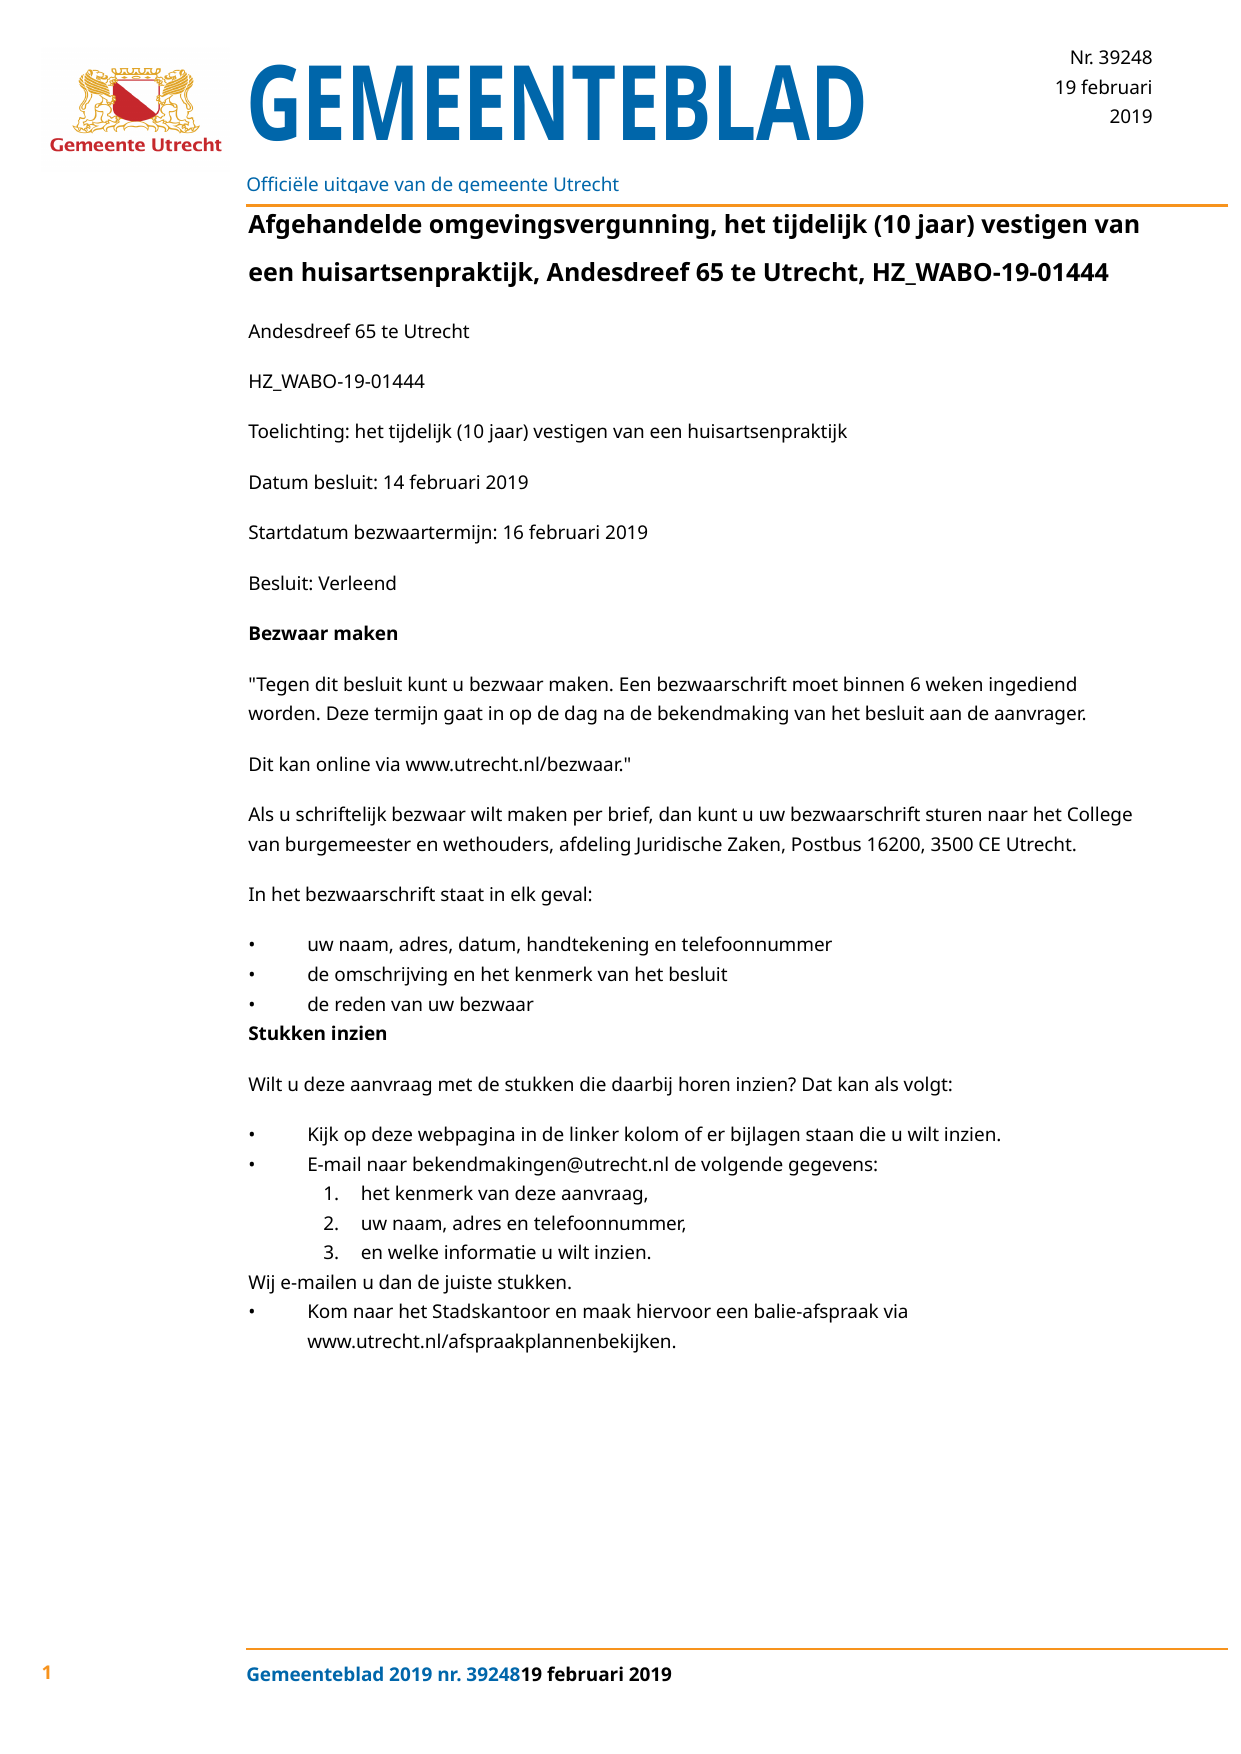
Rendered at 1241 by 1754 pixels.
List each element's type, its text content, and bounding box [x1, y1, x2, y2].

text HZ_WABO-19-01444 [248, 368, 1152, 394]
text "Tegen dit besluit kunt u bezwaar maken. Een bezwaarschrift moet binnen 6 weken ingediend worden. Deze termijn gaat in op de dag na de bekendmaking van het besluit aan de aanvrager. [248, 671, 1152, 726]
text Toelichting: het tijdelijk (10 jaar) vestigen van een huisartsenpraktijk [248, 419, 1152, 444]
text Bezwaar maken [248, 620, 1152, 646]
text In het bezwaarschrift staat in elk geval: [248, 881, 1152, 907]
text Datum besluit: 14 februari 2019 [248, 469, 1152, 495]
text Startdatum bezwaartermijn: 16 februari 2019 [248, 519, 1152, 545]
text Afgehandelde omgevingsvergunning, het tijdelijk (10 jaar) vestigen van een huisartsenpraktijk, Andesdreef 65 te Utrecht, HZ_WABO-19-01444 [248, 207, 1152, 288]
list de reden van uw bezwaar [248, 991, 1152, 1017]
text Andesdreef 65 te Utrecht [248, 318, 1152, 344]
list het kenmerk van deze aanvraag, [323, 1180, 1152, 1206]
list Kijk op deze webpagina in de linker kolom of er bijlagen staan die u wilt inzien. [248, 1121, 1152, 1147]
list de omschrijving en het kenmerk van het besluit [248, 961, 1152, 987]
list uw naam, adres en telefoonnummer, [323, 1210, 1152, 1236]
text Wij e-mailen u dan de juiste stukken. [248, 1269, 1152, 1295]
picture [41, 47, 231, 172]
list E-mail naar bekendmakingen@utrecht.nl de volgende gegevens: [248, 1151, 1152, 1177]
text Stukken inzien [248, 1020, 1152, 1046]
list uw naam, adres, datum, handtekening en telefoonnummer [248, 932, 1152, 957]
text Als u schriftelijk bezwaar wilt maken per brief, dan kunt u uw bezwaarschrift sturen naar het College van burgemeester en wethouders, afdeling Juridische Zaken, Postbus 16200, 3500 CE Utrecht. [248, 801, 1152, 857]
list Kom naar het Stadskantoor en maak hiervoor een balie-afspraak via www.utrecht.nl/afspraakplannenbekijken. [248, 1299, 1152, 1354]
text Besluit: Verleend [248, 570, 1152, 596]
list en welke informatie u wilt inzien. [323, 1239, 1152, 1265]
text Wilt u deze aanvraag met de stukken die daarbij horen inzien? Dat kan als volgt: [248, 1071, 1152, 1097]
text Dit kan online via www.utrecht.nl/bezwaar." [248, 751, 1152, 777]
